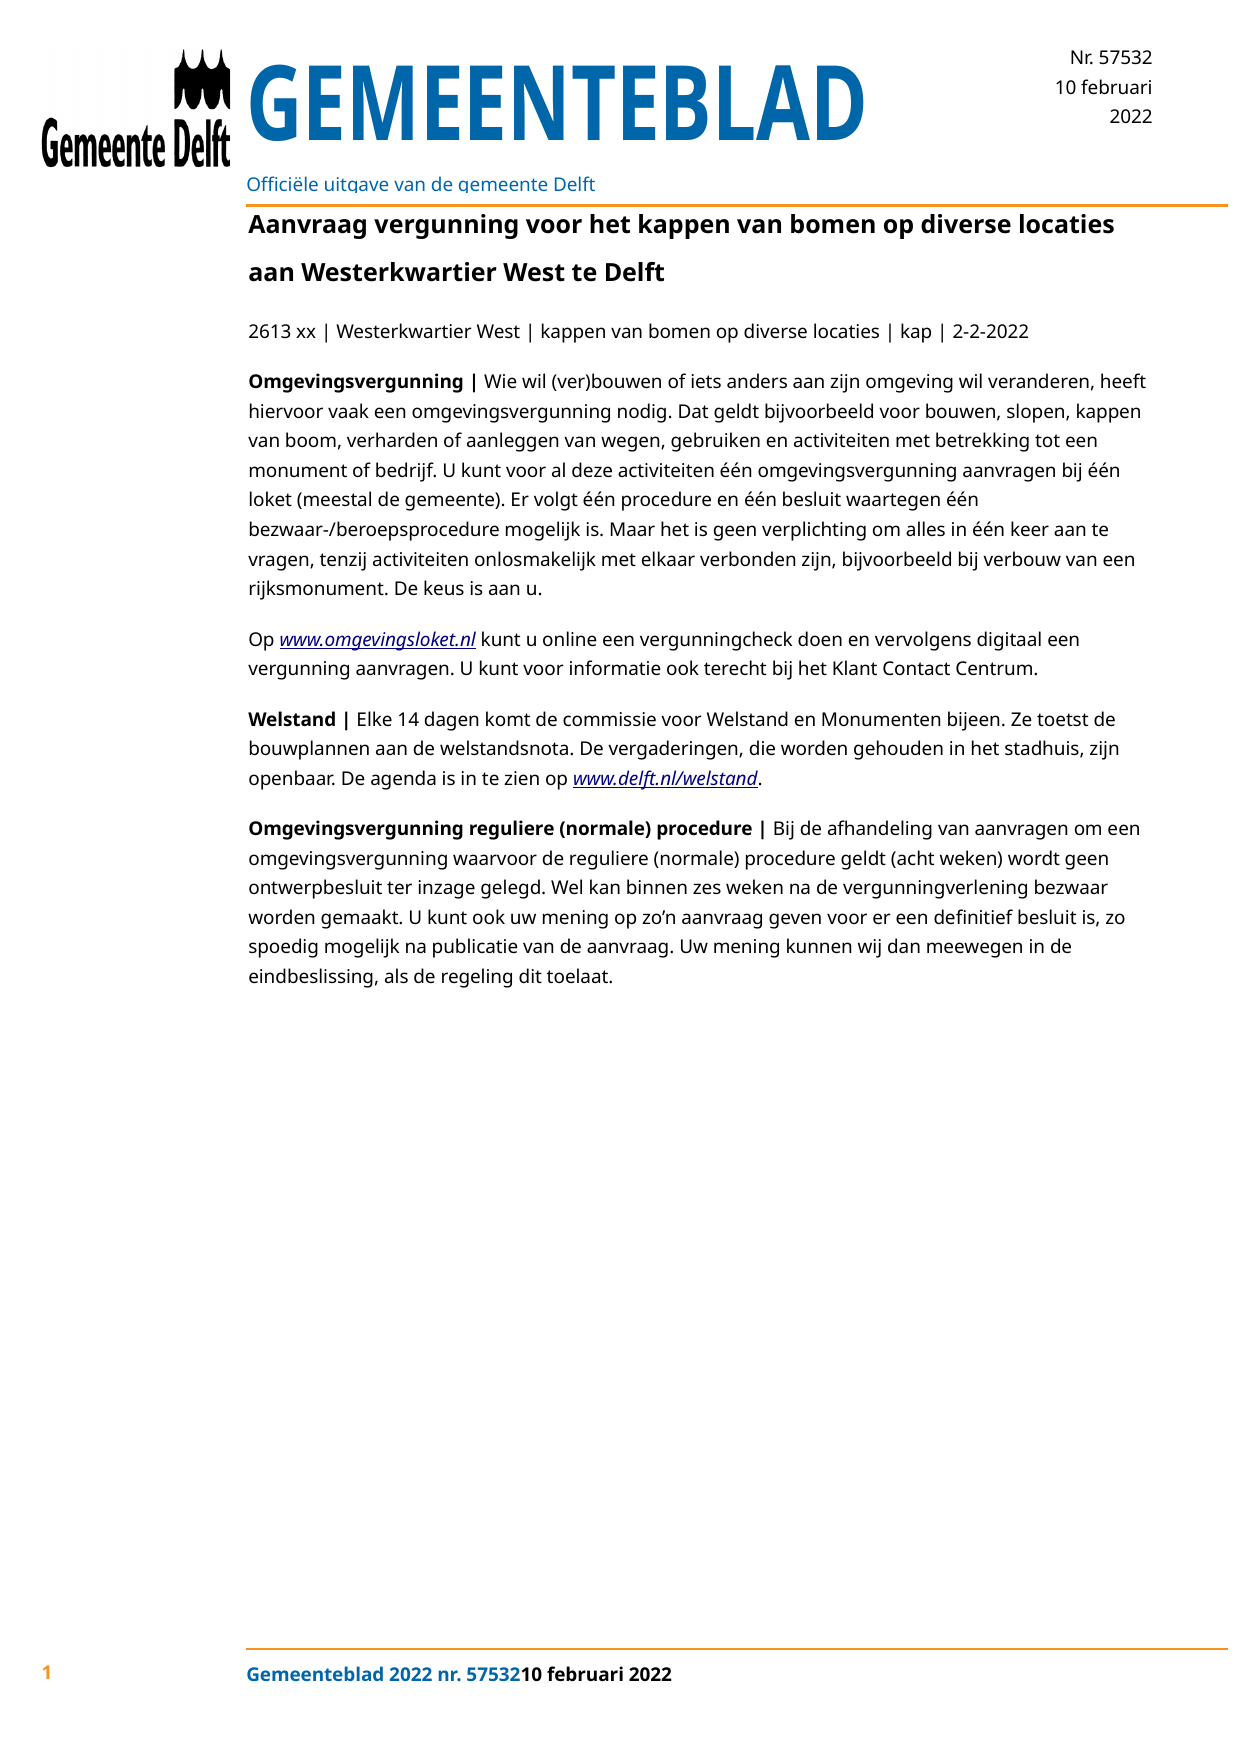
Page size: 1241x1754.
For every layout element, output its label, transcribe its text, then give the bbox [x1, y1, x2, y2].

text Omgevingsvergunning reguliere (normale) procedure | Bij de afhandeling van aanvragen om een omgevingsvergunning waarvoor de reguliere (normale) procedure geldt (acht weken) wordt geen ontwerpbesluit ter inzage gelegd. Wel kan binnen zes weken na de vergunningverlening bezwaar worden gemaakt. U kunt ook uw mening op zo’n aanvraag geven voor er een definitief besluit is, zo spoedig mogelijk na publicatie van de aanvraag. Uw mening kunnen wij dan meewegen in de eindbeslissing, als de regeling dit toelaat. [248, 815, 1152, 989]
text Welstand | Elke 14 dagen komt de commissie voor Welstand en Monumenten bijeen. Ze toetst de bouwplannen aan de welstandsnota. De vergaderingen, die worden gehouden in het stadhuis, zijn openbaar. De agenda is in te zien op www.delft.nl/welstand. [248, 706, 1152, 791]
text Aanvraag vergunning voor het kappen van bomen op diverse locaties aan Westerkwartier West te Delft [248, 207, 1152, 288]
text 2613 xx | Westerkwartier West | kappen van bomen op diverse locaties | kap | 2-2-2022 [248, 318, 1152, 344]
picture [41, 47, 231, 172]
text Omgevingsvergunning | Wie wil (ver)bouwen of iets anders aan zijn omgeving wil veranderen, heeft hiervoor vaak een omgevingsvergunning nodig. Dat geldt bijvoorbeeld voor bouwen, slopen, kappen van boom, verharden of aanleggen van wegen, gebruiken en activiteiten met betrekking tot een monument of bedrijf. U kunt voor al deze activiteiten één omgevingsvergunning aanvragen bij één loket (meestal de gemeente). Er volgt één procedure en één besluit waartegen één bezwaar-/beroepsprocedure mogelijk is. Maar het is geen verplichting om alles in één keer aan te vragen, tenzij activiteiten onlosmakelijk met elkaar verbonden zijn, bijvoorbeeld bij verbouw van een rijksmonument. De keus is aan u. [248, 368, 1152, 601]
text Op www.omgevingsloket.nl kunt u online een vergunningcheck doen en vervolgens digitaal een vergunning aanvragen. U kunt voor informatie ook terecht bij het Klant Contact Centrum. [248, 626, 1152, 681]
